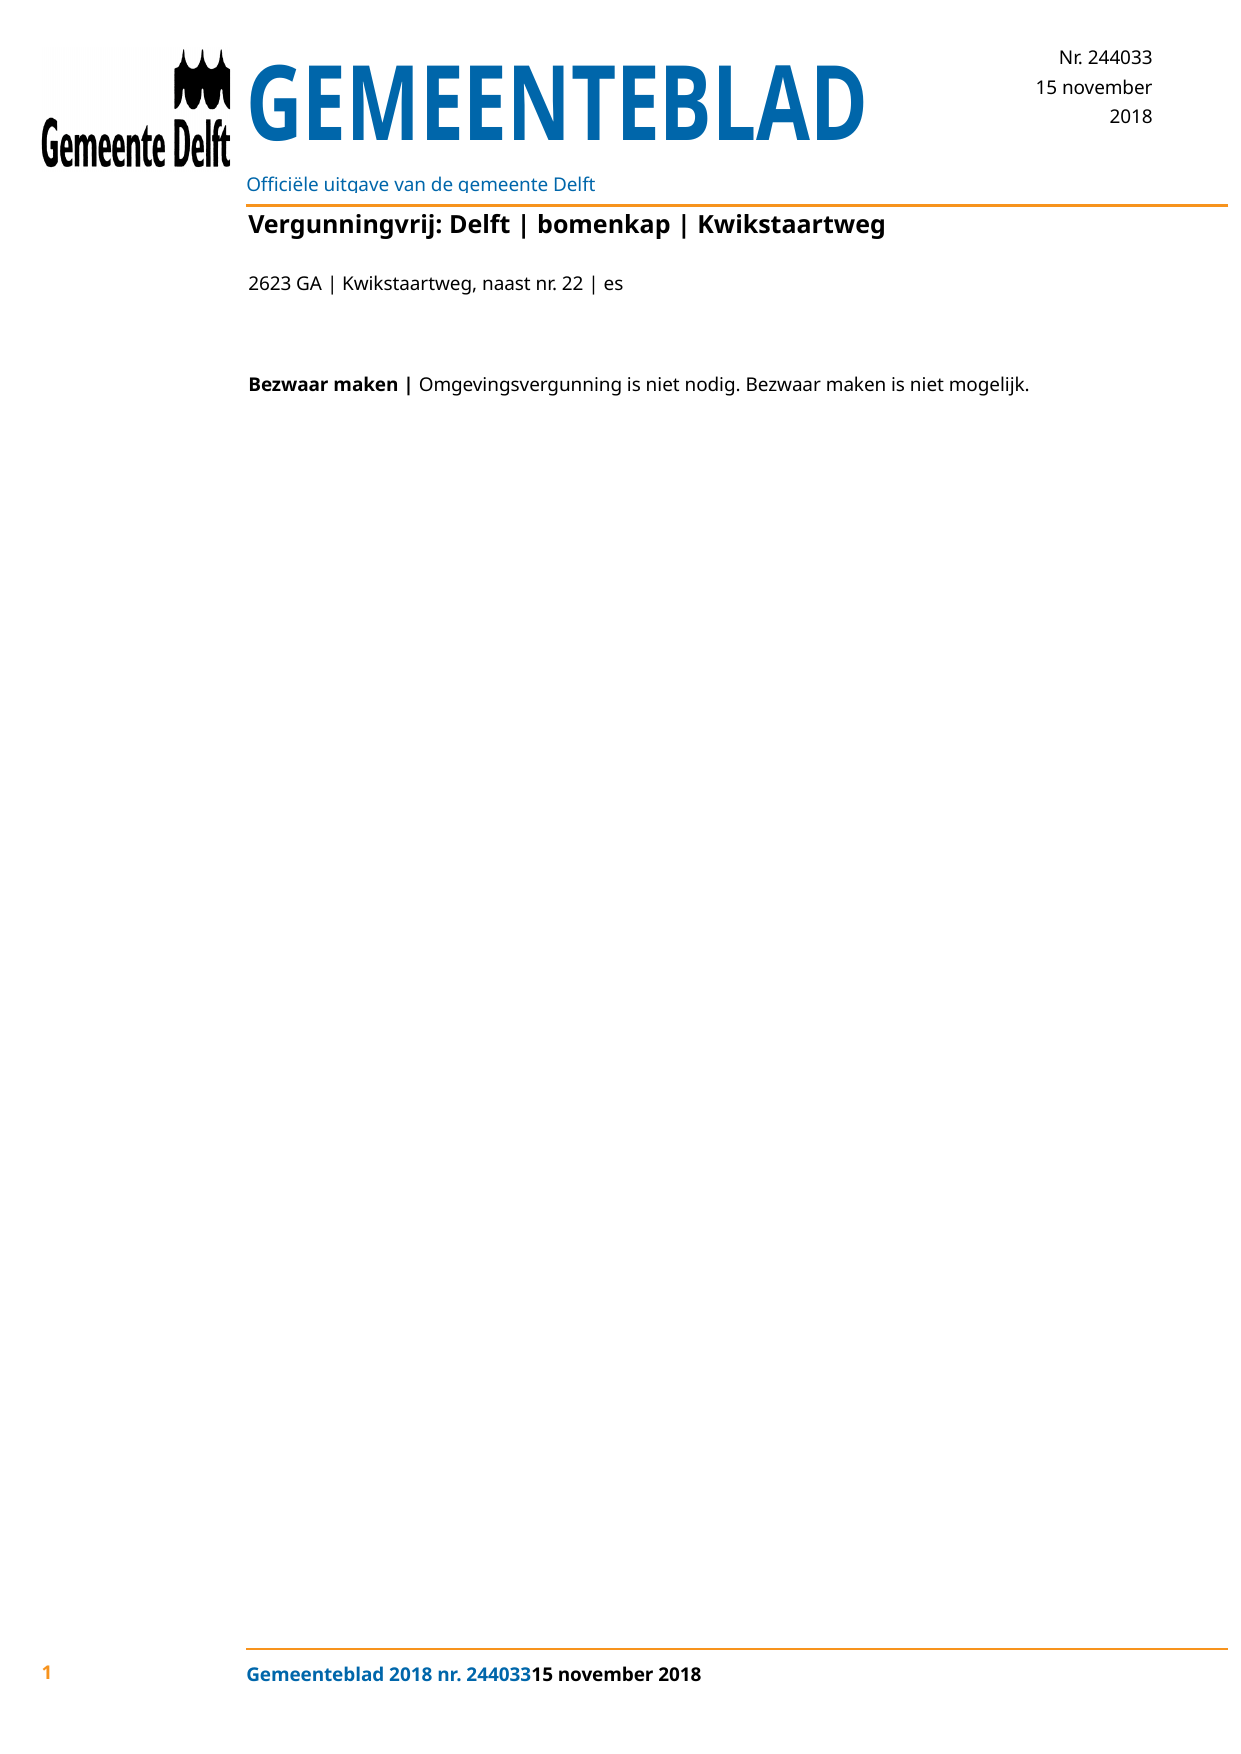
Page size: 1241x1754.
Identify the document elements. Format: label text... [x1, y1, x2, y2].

text Bezwaar maken | Omgevingsvergunning is niet nodig. Bezwaar maken is niet mogelijk. [248, 371, 1152, 397]
text 2623 GA | Kwikstaartweg, naast nr. 22 | es [248, 270, 1152, 296]
picture [41, 47, 231, 172]
text Vergunningvrij: Delft | bomenkap | Kwikstaartweg [248, 207, 1152, 241]
